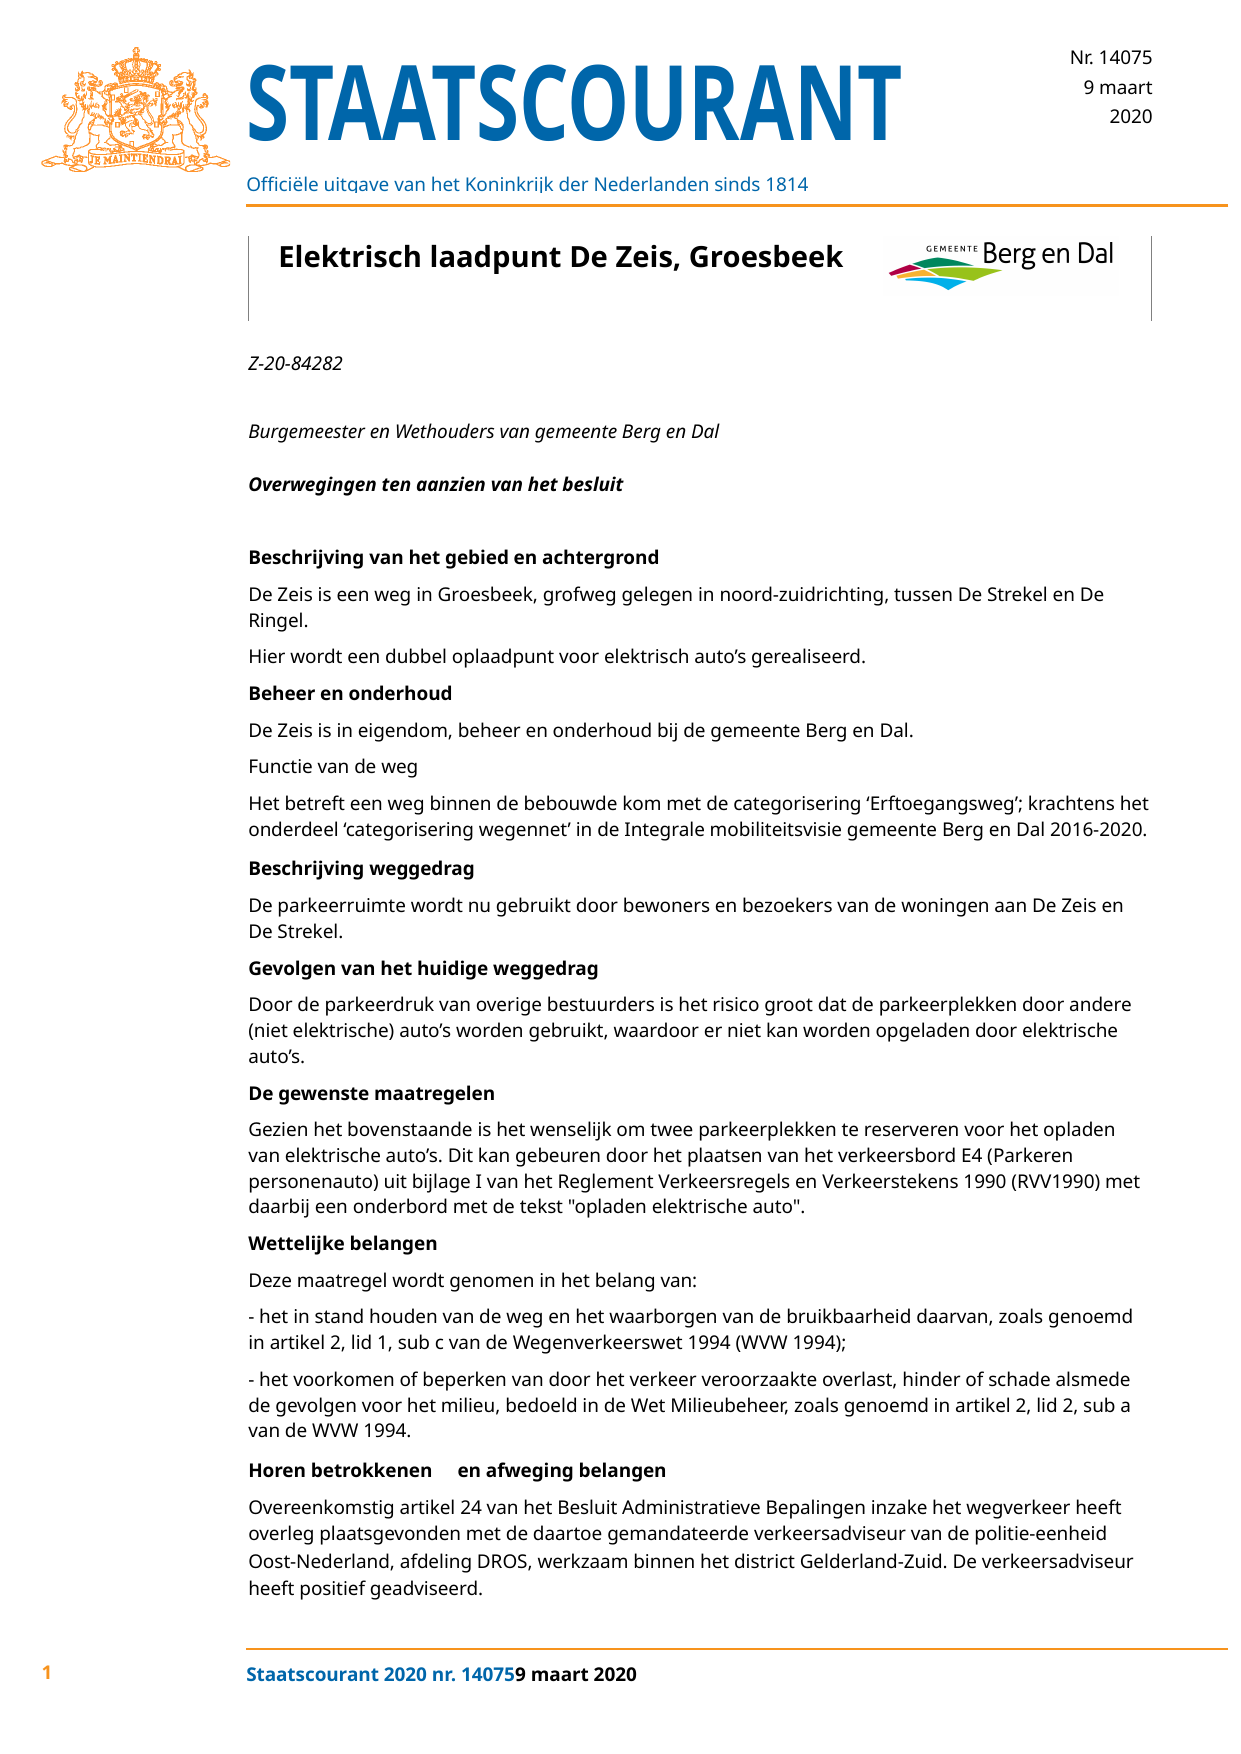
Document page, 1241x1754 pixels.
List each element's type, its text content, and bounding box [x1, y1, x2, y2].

text Functie van de weg [248, 753, 1152, 779]
text Gevolgen van het huidige weggedrag [248, 955, 1152, 981]
text Gezien het bovenstaande is het wenselijk om twee parkeerplekken te reserveren voor het opladen van elektrische auto’s. Dit kan gebeuren door het plaatsen van het verkeersbord E4 (Parkeren personenauto) uit bijlage I van het Reglement Verkeersregels en Verkeerstekens 1990 (RVV1990) met daarbij een onderbord met de tekst "opladen elektrische auto". [248, 1116, 1152, 1219]
text Z-20-84282 [248, 351, 1152, 376]
text Beschrijving weggedrag [248, 852, 1152, 882]
table_header [850, 236, 1151, 321]
text - het in stand houden van de weg en het waarborgen van de bruikbaarheid daarvan, zoals genoemd in artikel 2, lid 1, sub c van de Wegenverkeerswet 1994 (WVW 1994); [248, 1304, 1152, 1355]
text De Zeis is een weg in Groesbeek, grofweg gelegen in noord-zuidrichting, tussen De Strekel en De Ringel. [248, 581, 1152, 632]
picture [41, 47, 231, 172]
text Overwegingen ten aanzien van het besluit [248, 471, 1152, 497]
text Hier wordt een dubbel oplaadpunt voor elektrisch auto’s gerealiseerd. [248, 643, 1152, 669]
text De gewenste maatregelen [248, 1080, 1152, 1106]
picture [882, 236, 1119, 296]
text Burgemeester en Wethouders van gemeente Berg en Dal [248, 418, 1152, 444]
text Het betreft een weg binnen de bebouwde kom met de categorisering ‘Erftoegangsweg’; krachtens het onderdeel ‘categorisering wegennet’ in de Integrale mobiliteitsvisie gemeente Berg en Dal 2016-2020. [248, 790, 1152, 842]
text - het voorkomen of beperken van door het verkeer veroorzaakte overlast, hinder of schade alsmede de gevolgen voor het milieu, bedoeld in de Wet Milieubeheer, zoals genoemd in artikel 2, lid 2, sub a van de WVW 1994. [248, 1366, 1152, 1443]
text Wettelijke belangen [248, 1230, 1152, 1256]
text Door de parkeerdruk van overige bestuurders is het risico groot dat de parkeerplekken door andere (niet elektrische) auto’s worden gebruikt, waardoor er niet kan worden opgeladen door elektrische auto’s. [248, 992, 1152, 1069]
text Deze maatregel wordt genomen in het belang van: [248, 1267, 1152, 1293]
text Horen betrokkenen en afweging belangen [248, 1454, 1152, 1483]
text Beheer en onderhoud [248, 680, 1152, 706]
text Overeenkomstig artikel 24 van het Besluit Administratieve Bepalingen inzake het wegverkeer heeft overleg plaatsgevonden met de daartoe gemandateerde verkeersadviseur van de politie-eenheid Oost-Nederland, afdeling DROS, werkzaam binnen het district Gelderland-Zuid. De verkeersadviseur heeft positief geadviseerd. [248, 1494, 1152, 1601]
text Beschrijving van het gebied en achtergrond [248, 544, 1152, 570]
table_header Elektrisch laadpunt De Zeis, Groesbeek [249, 236, 850, 321]
text De parkeerruimte wordt nu gebruikt door bewoners en bezoekers van de woningen aan De Zeis en De Strekel. [248, 893, 1152, 944]
text De Zeis is in eigendom, beheer en onderhoud bij de gemeente Berg en Dal. [248, 717, 1152, 742]
